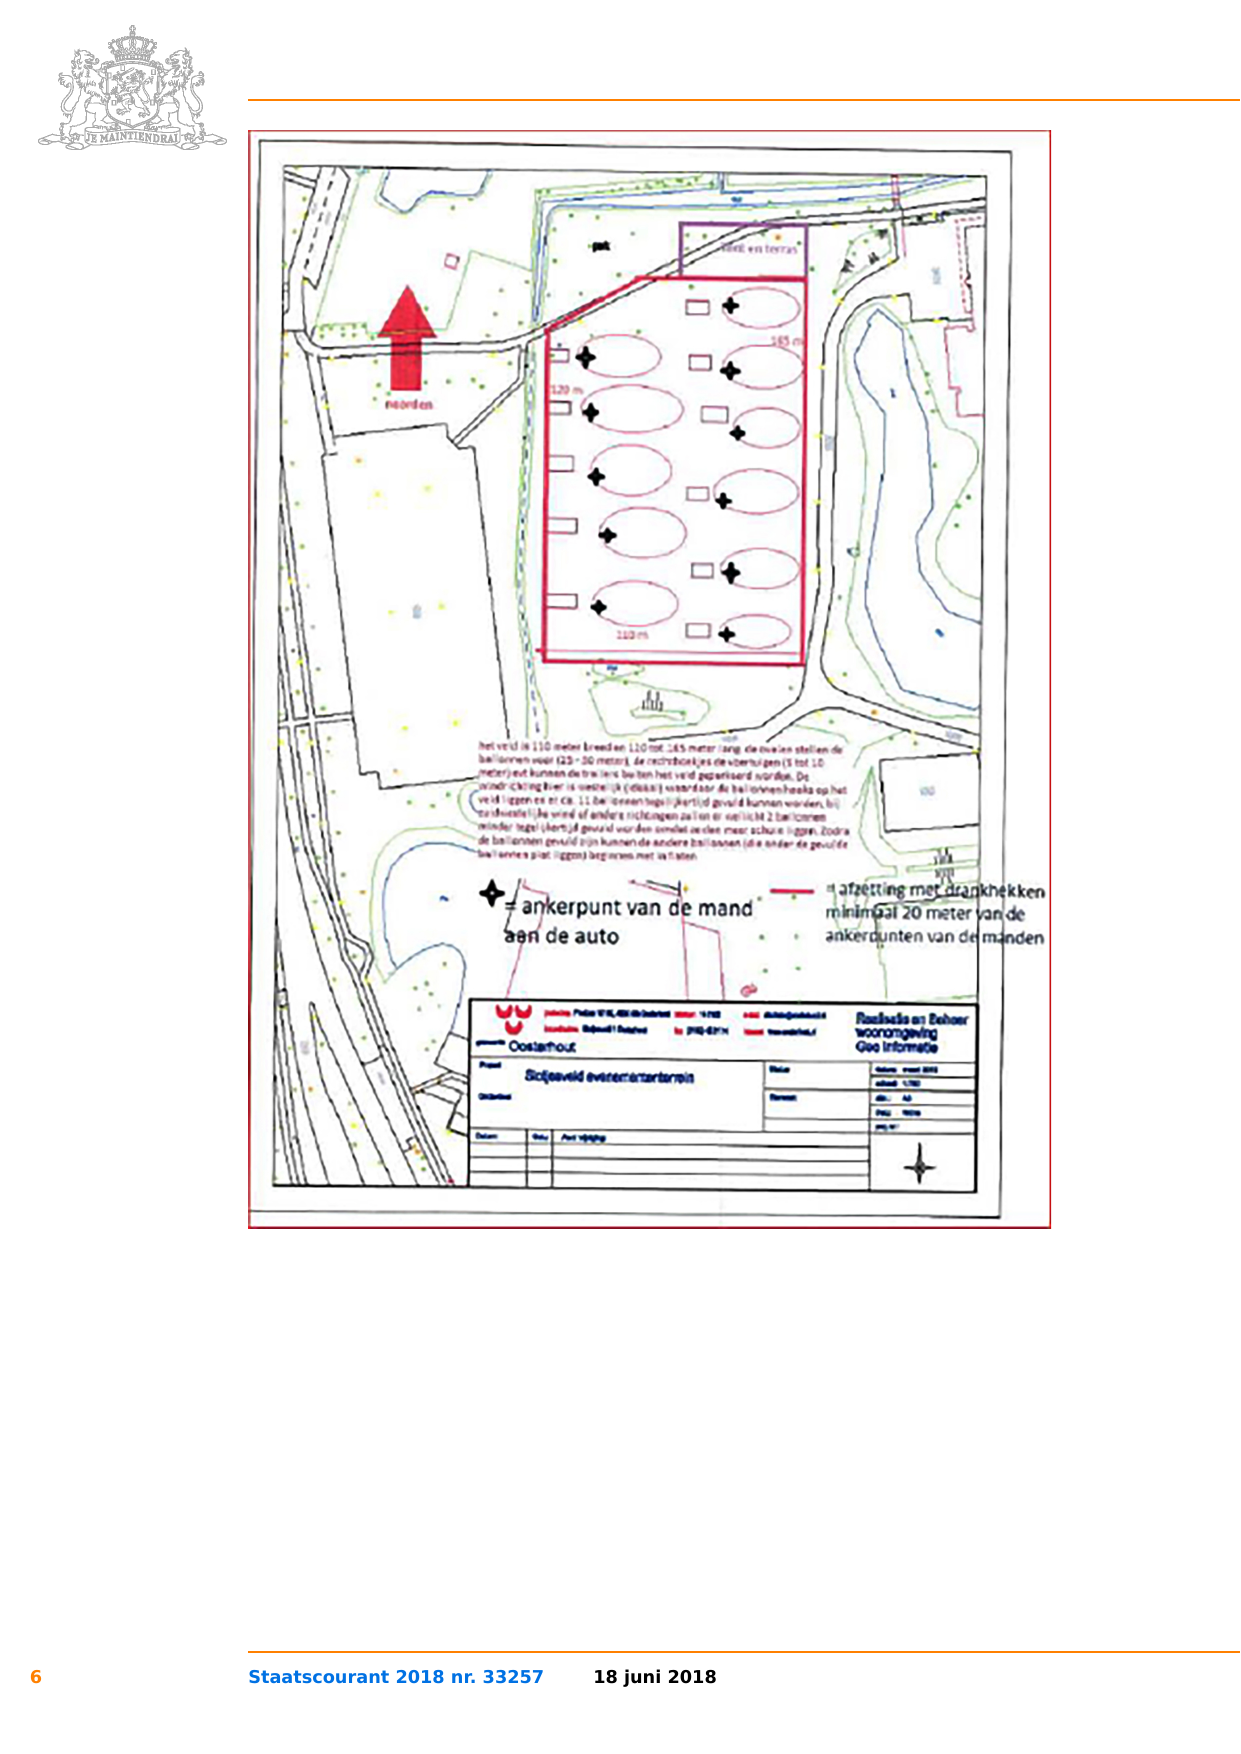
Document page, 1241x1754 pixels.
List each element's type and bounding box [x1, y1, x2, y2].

picture [38, 25, 227, 150]
text [1052, 130, 1163, 1228]
picture [248, 130, 1052, 1229]
